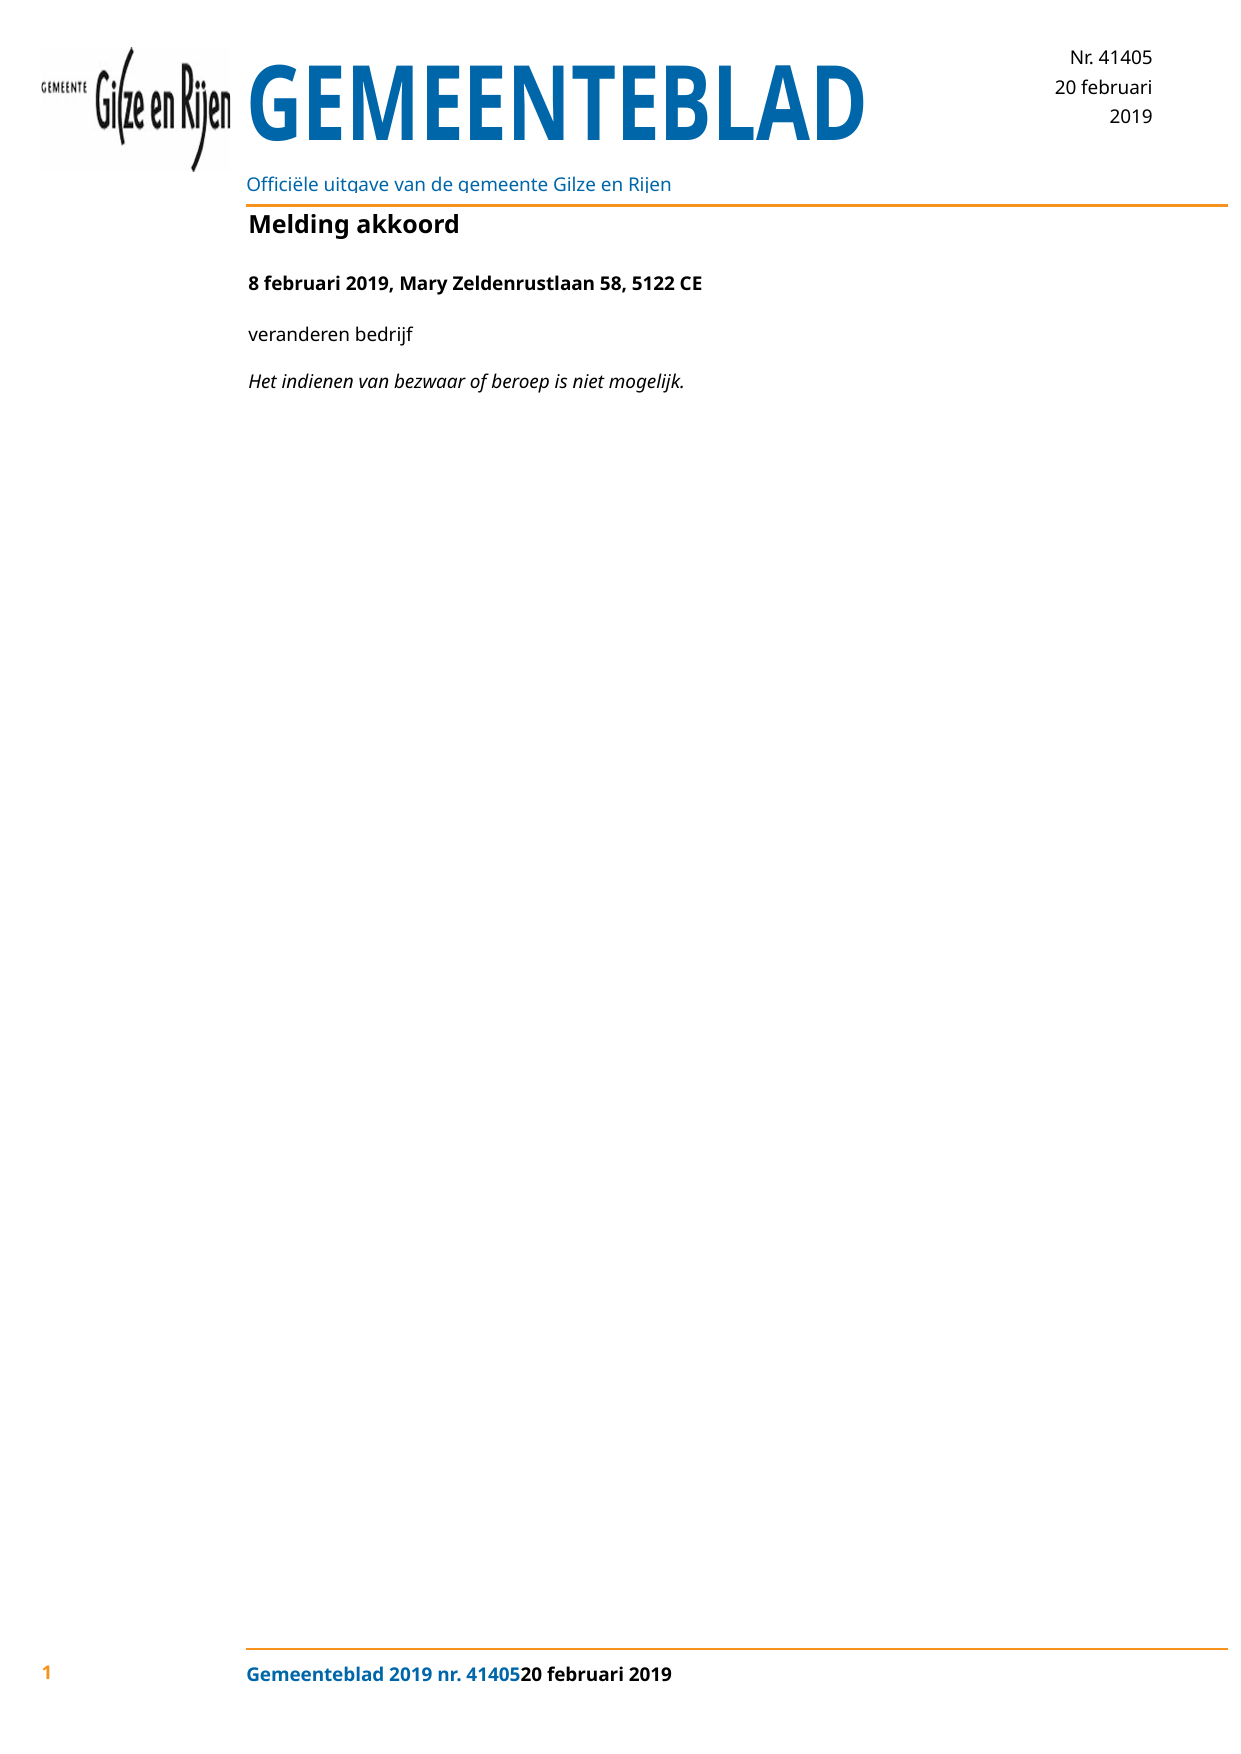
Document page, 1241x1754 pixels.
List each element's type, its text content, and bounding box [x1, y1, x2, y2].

text Het indienen van bezwaar of beroep is niet mogelijk. [248, 368, 1152, 394]
text 8 februari 2019, Mary Zeldenrustlaan 58, 5122 CE [248, 270, 1152, 296]
text Melding akkoord [248, 207, 1152, 241]
text veranderen bedrijf [248, 321, 1152, 346]
picture [41, 47, 231, 172]
